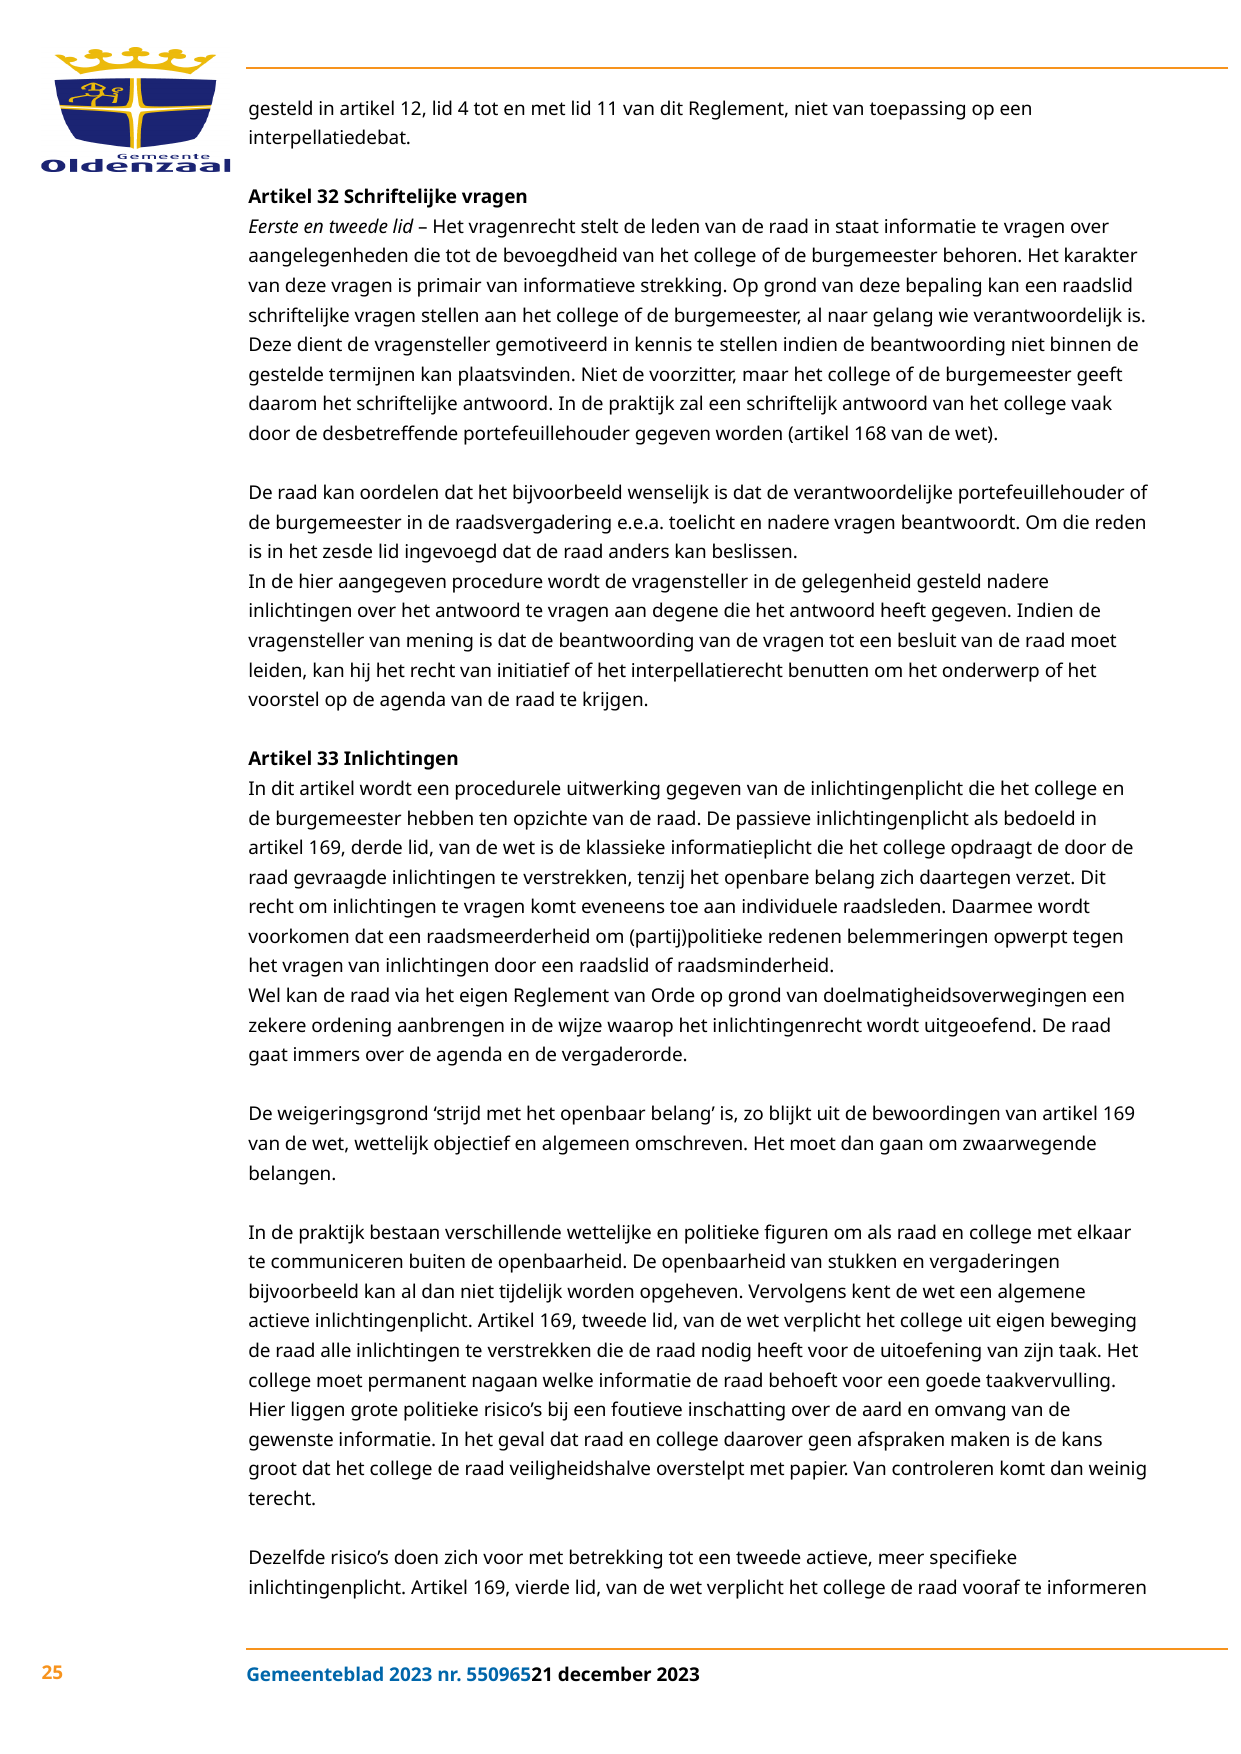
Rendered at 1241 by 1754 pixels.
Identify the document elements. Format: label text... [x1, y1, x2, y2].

text In dit artikel wordt een procedurele uitwerking gegeven van de inlichtingenplicht die het college en de burgemeester hebben ten opzichte van de raad. De passieve inlichtingenplicht als bedoeld in artikel 169, derde lid, van de wet is de klassieke informatieplicht die het college opdraagt de door de raad gevraagde inlichtingen te verstrekken, tenzij het openbare belang zich daartegen verzet. Dit recht om inlichtingen te vragen komt eveneens toe aan individuele raadsleden. Daarmee wordt voorkomen dat een raadsmeerderheid om (partij)politieke redenen belemmeringen opwerpt tegen het vragen van inlichtingen door een raadslid of raadsminderheid. [248, 775, 1152, 978]
text De weigeringsgrond ‘strijd met het openbaar belang’ is, zo blijkt uit de bewoordingen van artikel 169 van de wet, wettelijk objectief en algemeen omschreven. Het moet dan gaan om zwaarwegende belangen. [248, 1101, 1152, 1186]
text Eerste en tweede lid – Het vragenrecht stelt de leden van de raad in staat informatie te vragen over aangelegenheden die tot de bevoegdheid van het college of de burgemeester behoren. Het karakter van deze vragen is primair van informatieve strekking. Op grond van deze bepaling kan een raadslid schriftelijke vragen stellen aan het college of de burgemeester, al naar gelang wie verantwoordelijk is. [248, 213, 1152, 328]
text Wel kan de raad via het eigen Reglement van Orde op grond van doelmatigheidsoverwegingen een zekere ordening aanbrengen in de wijze waarop het inlichtingenrecht wordt uitgeoefend. De raad gaat immers over de agenda en de vergaderorde. [248, 982, 1152, 1067]
text Artikel 33 Inlichtingen [248, 746, 1152, 771]
text De raad kan oordelen dat het bijvoorbeeld wenselijk is dat de verantwoordelijke portefeuillehouder of de burgemeester in de raadsvergadering e.e.a. toelicht en nadere vragen beantwoordt. Om die reden is in het zesde lid ingevoegd dat de raad anders kan beslissen. [248, 479, 1152, 564]
text Dezelfde risico’s doen zich voor met betrekking tot een tweede actieve, meer specifieke inlichtingenplicht. Artikel 169, vierde lid, van de wet verplicht het college de raad vooraf te informeren [248, 1544, 1152, 1600]
text Deze dient de vragensteller gemotiveerd in kennis te stellen indien de beantwoording niet binnen de gestelde termijnen kan plaatsvinden. Niet de voorzitter, maar het college of de burgemeester geeft daarom het schriftelijke antwoord. In de praktijk zal een schriftelijk antwoord van het college vaak door de desbetreffende portefeuillehouder gegeven worden (artikel 168 van de wet). [248, 331, 1152, 446]
text In de hier aangegeven procedure wordt de vragensteller in de gelegenheid gesteld nadere inlichtingen over het antwoord te vragen aan degene die het antwoord heeft gegeven. Indien de vragensteller van mening is dat de beantwoording van de vragen tot een besluit van de raad moet leiden, kan hij het recht van initiatief of het interpellatierecht benutten om het onderwerp of het voorstel op de agenda van de raad te krijgen. [248, 568, 1152, 712]
text Artikel 32 Schriftelijke vragen [248, 183, 1152, 209]
text In de praktijk bestaan verschillende wettelijke en politieke figuren om als raad en college met elkaar te communiceren buiten de openbaarheid. De openbaarheid van stukken en vergaderingen bijvoorbeeld kan al dan niet tijdelijk worden opgeheven. Vervolgens kent de wet een algemene actieve inlichtingenplicht. Artikel 169, tweede lid, van de wet verplicht het college uit eigen beweging de raad alle inlichtingen te verstrekken die de raad nodig heeft voor de uitoefening van zijn taak. Het college moet permanent nagaan welke informatie de raad behoeft voor een goede taakvervulling. Hier liggen grote politieke risico’s bij een foutieve inschatting over de aard en omvang van de gewenste informatie. In het geval dat raad en college daarover geen afspraken maken is de kans groot dat het college de raad veiligheidshalve overstelpt met papier. Van controleren komt dan weinig terecht. [248, 1219, 1152, 1511]
picture [41, 47, 231, 172]
text gesteld in artikel 12, lid 4 tot en met lid 11 van dit Reglement, niet van toepassing op een interpellatiedebat. [248, 95, 1152, 150]
